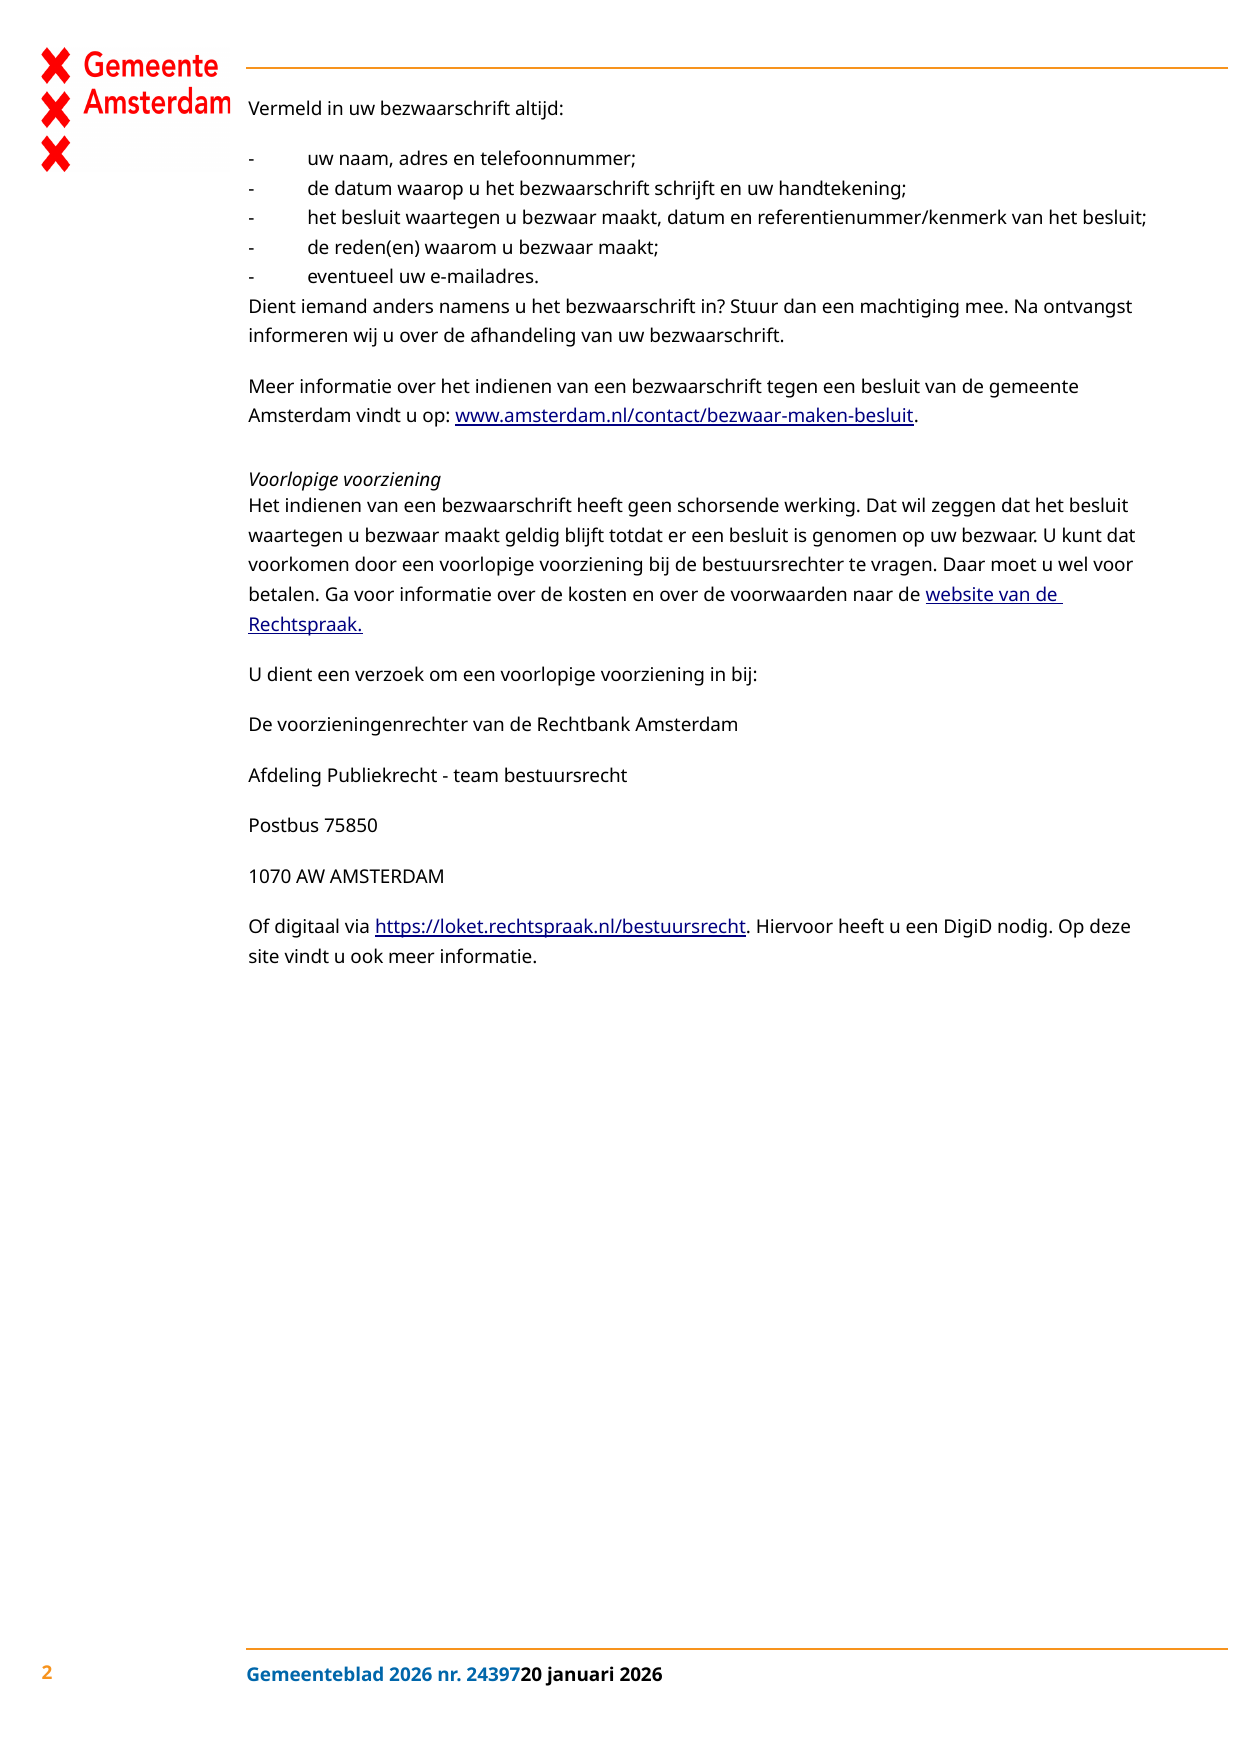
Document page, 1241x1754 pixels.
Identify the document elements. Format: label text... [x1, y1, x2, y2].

list uw naam, adres en telefoonnummer; [248, 145, 1152, 171]
list de datum waarop u het bezwaarschrift schrijft en uw handtekening; [248, 175, 1152, 201]
list eventueel uw e-mailadres. [248, 263, 1152, 289]
text Afdeling Publiekrecht - team bestuursrecht [248, 762, 1152, 788]
list de reden(en) waarom u bezwaar maakt; [248, 234, 1152, 260]
text Voorlopige voorziening [248, 467, 1152, 492]
text De voorzieningenrechter van de Rechtbank Amsterdam [248, 712, 1152, 737]
text Vermeld in uw bezwaarschrift altijd: [248, 95, 1152, 121]
text 1070 AW AMSTERDAM [248, 863, 1152, 888]
picture [41, 47, 231, 172]
text Postbus 75850 [248, 812, 1152, 838]
text Of digitaal via https://loket.rechtspraak.nl/bestuursrecht. Hiervoor heeft u een DigiD nodig. Op deze site vindt u ook meer informatie. [248, 913, 1152, 968]
text Dient iemand anders namens u het bezwaarschrift in? Stuur dan een machtiging mee. Na ontvangst informeren wij u over de afhandeling van uw bezwaarschrift. [248, 293, 1152, 348]
list het besluit waartegen u bezwaar maakt, datum en referentienummer/kenmerk van het besluit; [248, 204, 1152, 230]
text Meer informatie over het indienen van een bezwaarschrift tegen een besluit van de gemeente Amsterdam vindt u op: www.amsterdam.nl/contact/bezwaar-maken-besluit. [248, 373, 1152, 428]
text U dient een verzoek om een voorlopige voorziening in bij: [248, 661, 1152, 687]
text Het indienen van een bezwaarschrift heeft geen schorsende werking. Dat wil zeggen dat het besluit waartegen u bezwaar maakt geldig blijft totdat er een besluit is genomen op uw bezwaar. U kunt dat voorkomen door een voorlopige voorziening bij de bestuursrechter te vragen. Daar moet u wel voor betalen. Ga voor informatie over de kosten en over de voorwaarden naar de website van de Rechtspraak. [248, 492, 1152, 636]
